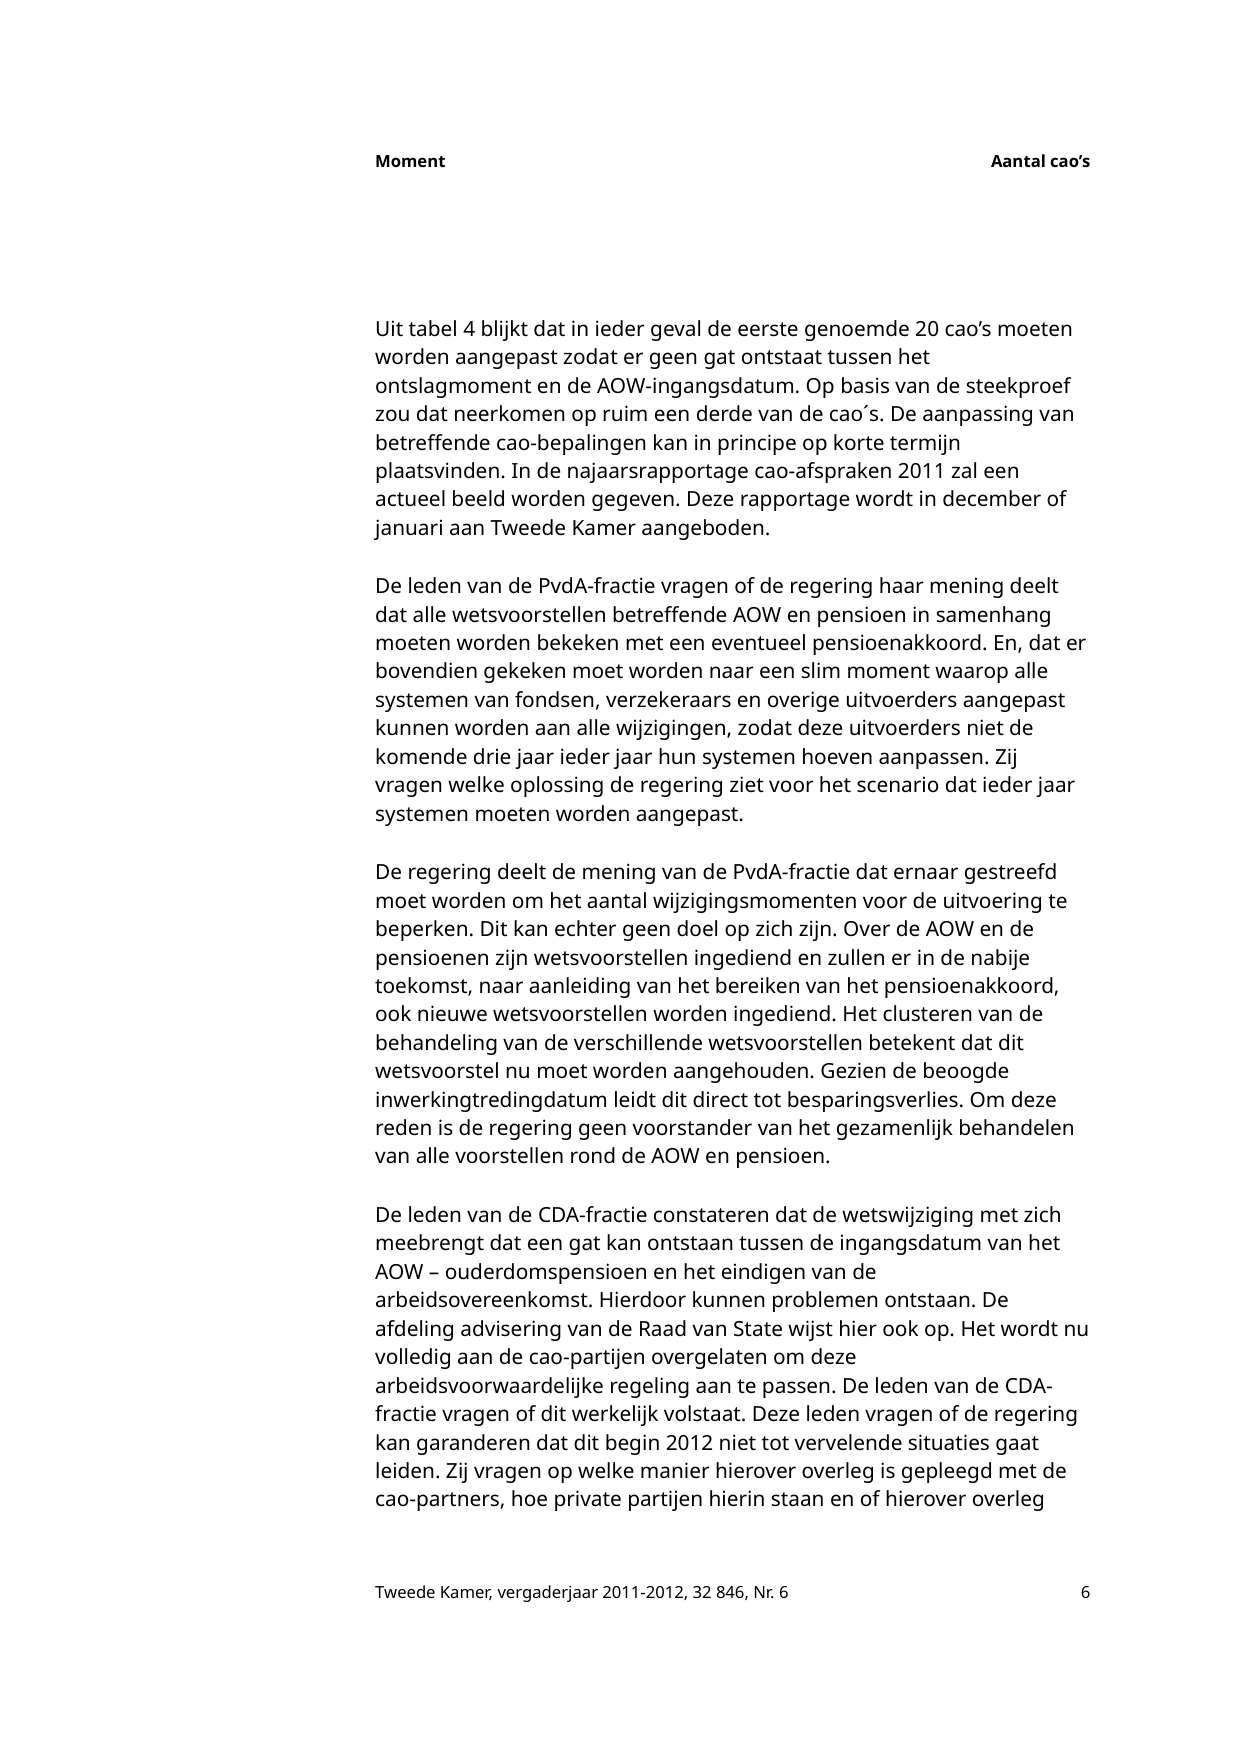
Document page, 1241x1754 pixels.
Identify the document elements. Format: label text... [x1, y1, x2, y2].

table_cell [926, 203, 1090, 255]
text Uit tabel 4 blijkt dat in ieder geval de eerste genoemde 20 cao’s moeten worden aangepast zodat er geen gat ontstaat tussen het ontslagmoment en de AOW-ingangsdatum. Op basis van de steekproef zou dat neerkomen op ruim een derde van de cao´s. De aanpassing van betreffende cao-bepalingen kan in principe op korte termijn plaatsvinden. In de najaarsrapportage cao-afspraken 2011 zal een actueel beeld worden gegeven. Deze rapportage wordt in december of januari aan Tweede Kamer aangeboden. [375, 314, 1090, 541]
text De leden van de CDA-fractie constateren dat de wetswijziging met zich meebrengt dat een gat kan ontstaan tussen de ingangsdatum van het AOW – ouderdomspensioen en het eindigen van de arbeidsovereenkomst. Hierdoor kunnen problemen ontstaan. De afdeling advisering van de Raad van State wijst hier ook op. Het wordt nu volledig aan de cao-partijen overgelaten om deze arbeidsvoorwaardelijke regeling aan te passen. De leden van de CDA-fractie vragen of dit werkelijk volstaat. Deze leden vragen of de regering kan garanderen dat dit begin 2012 niet tot vervelende situaties gaat leiden. Zij vragen op welke manier hierover overleg is gepleegd met de cao-partners, hoe private partijen hierin staan en of hierover overleg [375, 1200, 1090, 1513]
table_header Moment [375, 150, 926, 203]
table_cell [375, 203, 926, 255]
text De regering deelt de mening van de PvdA-fractie dat ernaar gestreefd moet worden om het aantal wijzigingsmomenten voor de uitvoering te beperken. Dit kan echter geen doel op zich zijn. Over de AOW en de pensioenen zijn wetsvoorstellen ingediend en zullen er in de nabije toekomst, naar aanleiding van het bereiken van het pensioenakkoord, ook nieuwe wetsvoorstellen worden ingediend. Het clusteren van de behandeling van de verschillende wetsvoorstellen betekent dat dit wetsvoorstel nu moet worden aangehouden. Gezien de beoogde inwerkingtredingdatum leidt dit direct tot besparingsverlies. Om deze reden is de regering geen voorstander van het gezamenlijk behandelen van alle voorstellen rond de AOW en pensioen. [375, 857, 1090, 1170]
table_header Aantal cao’s [926, 150, 1090, 203]
text De leden van de PvdA-fractie vragen of de regering haar mening deelt dat alle wetsvoorstellen betreffende AOW en pensioen in samenhang moeten worden bekeken met een eventueel pensioenakkoord. En, dat er bovendien gekeken moet worden naar een slim moment waarop alle systemen van fondsen, verzekeraars en overige uitvoerders aangepast kunnen worden aan alle wijzigingen, zodat deze uitvoerders niet de komende drie jaar ieder jaar hun systemen hoeven aanpassen. Zij vragen welke oplossing de regering ziet voor het scenario dat ieder jaar systemen moeten worden aangepast. [375, 571, 1090, 827]
